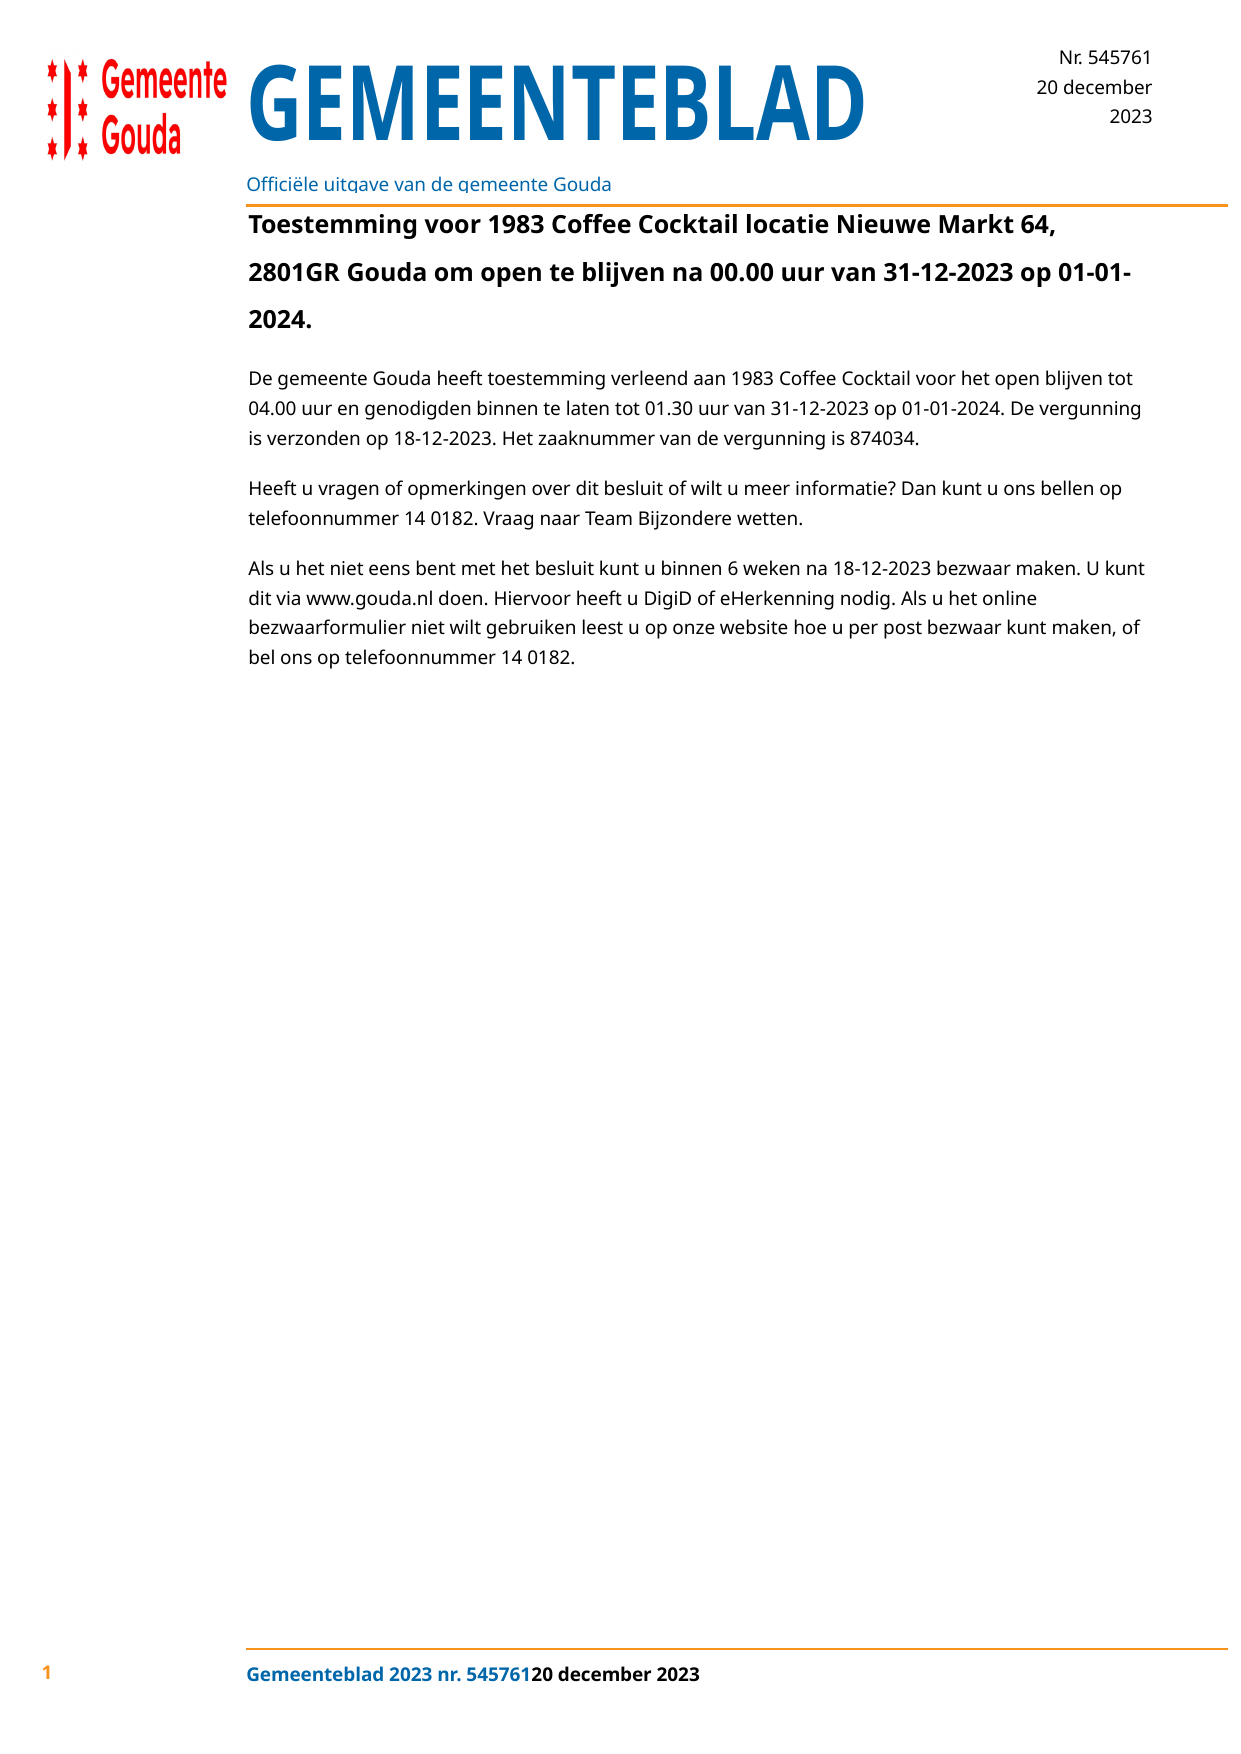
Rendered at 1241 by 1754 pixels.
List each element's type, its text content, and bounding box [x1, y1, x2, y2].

picture [41, 47, 231, 172]
text Toestemming voor 1983 Coffee Cocktail locatie Nieuwe Markt 64, 2801GR Gouda om open te blijven na 00.00 uur van 31-12-2023 op 01-01-2024. [248, 207, 1152, 336]
text Heeft u vragen of opmerkingen over dit besluit of wilt u meer informatie? Dan kunt u ons bellen op telefoonnummer 14 0182. Vraag naar Team Bijzondere wetten. [248, 475, 1152, 530]
text Als u het niet eens bent met het besluit kunt u binnen 6 weken na 18-12-2023 bezwaar maken. U kunt dit via www.gouda.nl doen. Hiervoor heeft u DigiD of eHerkenning nodig. Als u het online bezwaarformulier niet wilt gebruiken leest u op onze website hoe u per post bezwaar kunt maken, of bel ons op telefoonnummer 14 0182. [248, 555, 1152, 669]
text De gemeente Gouda heeft toestemming verleend aan 1983 Coffee Cocktail voor het open blijven tot 04.00 uur en genodigden binnen te laten tot 01.30 uur van 31-12-2023 op 01-01-2024. De vergunning is verzonden op 18-12-2023. Het zaaknummer van de vergunning is 874034. [248, 366, 1152, 450]
